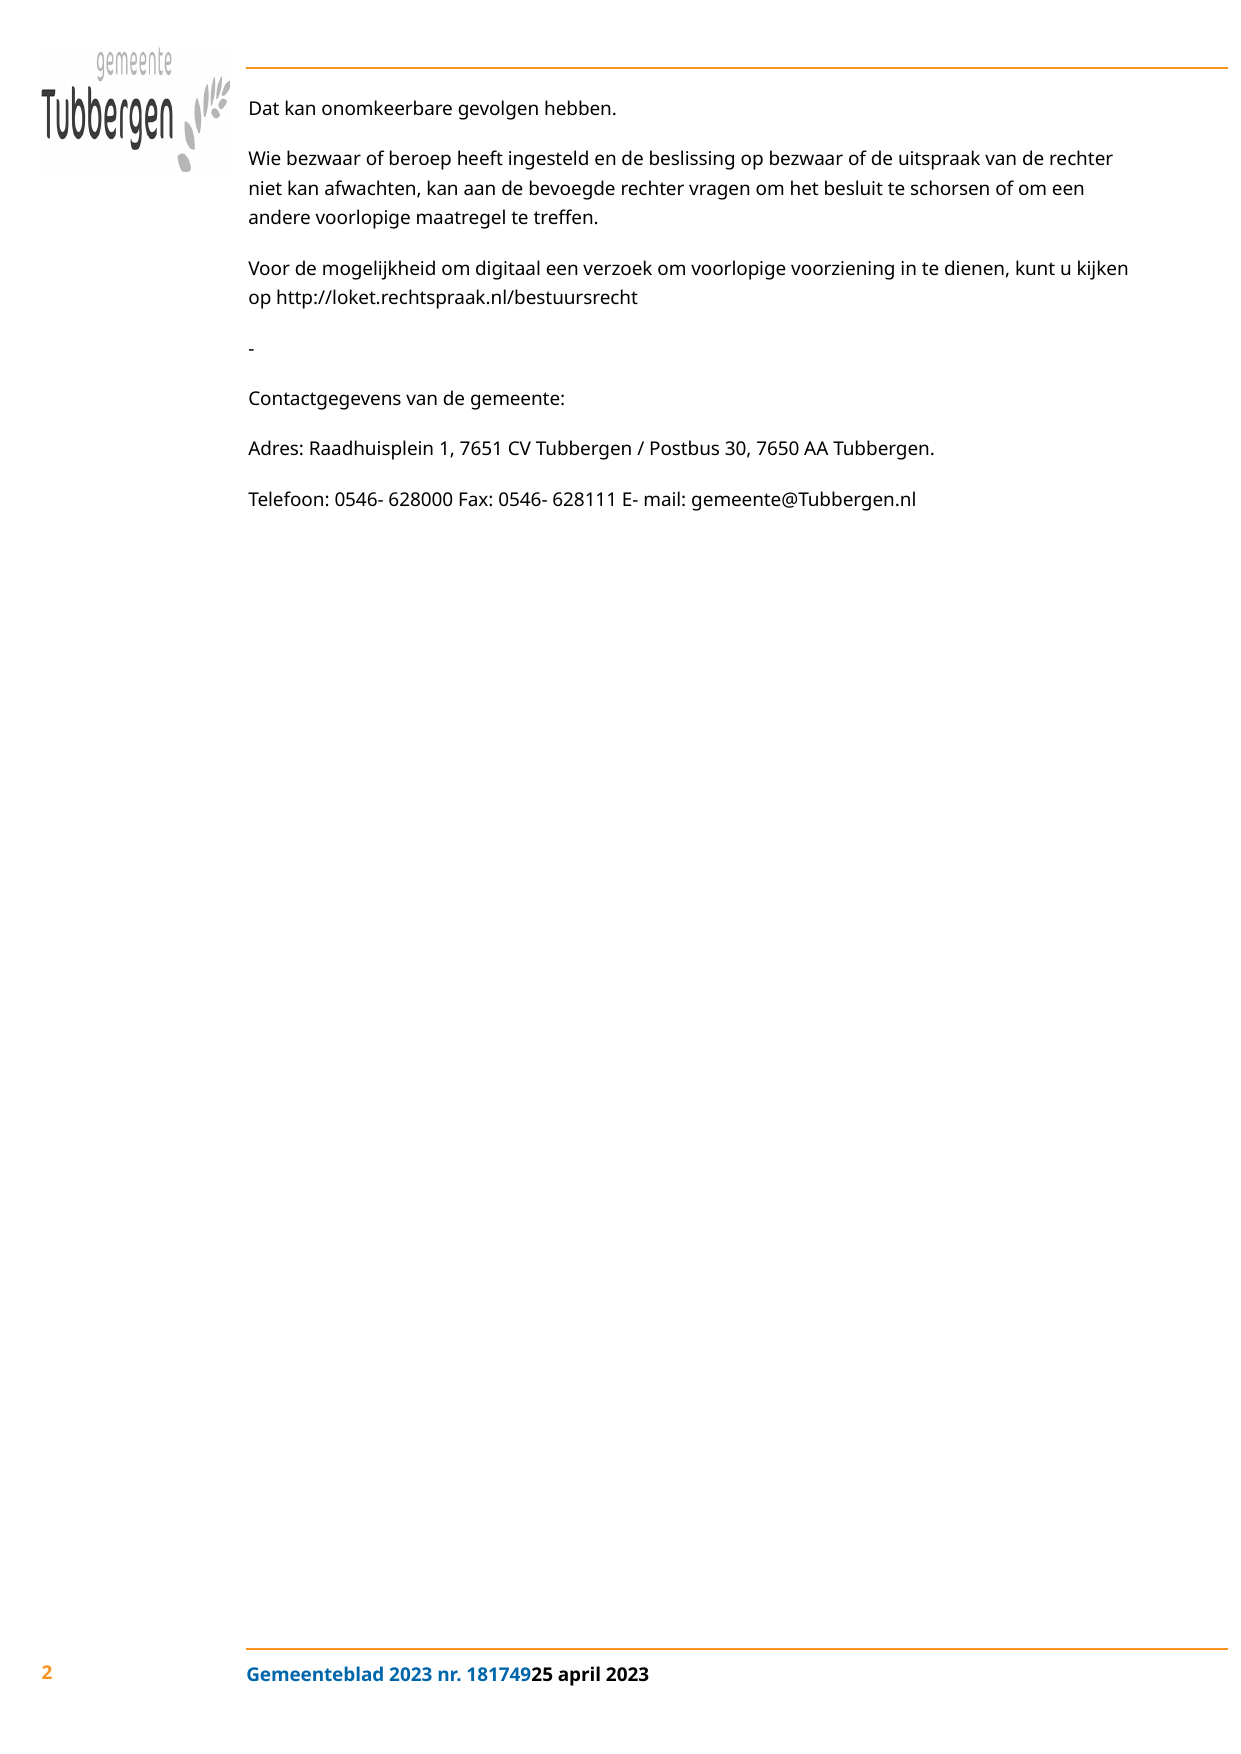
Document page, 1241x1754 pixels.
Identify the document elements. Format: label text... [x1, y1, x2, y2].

text Contactgegevens van de gemeente: [248, 385, 1152, 411]
text Adres: Raadhuisplein 1, 7651 CV Tubbergen / Postbus 30, 7650 AA Tubbergen. [248, 436, 1152, 461]
text Telefoon: 0546- 628000 Fax: 0546- 628111 E- mail: gemeente@Tubbergen.nl [248, 486, 1152, 512]
text Voor de mogelijkheid om digitaal een verzoek om voorlopige voorziening in te dienen, kunt u kijken op http://loket.rechtspraak.nl/bestuursrecht [248, 255, 1152, 310]
text - [248, 335, 1152, 361]
text Wie bezwaar of beroep heeft ingesteld en de beslissing op bezwaar of de uitspraak van de rechter niet kan afwachten, kan aan de bevoegde rechter vragen om het besluit te schorsen of om een andere voorlopige maatregel te treffen. [248, 145, 1152, 230]
text Dat kan onomkeerbare gevolgen hebben. [248, 95, 1152, 121]
picture [41, 47, 231, 172]
